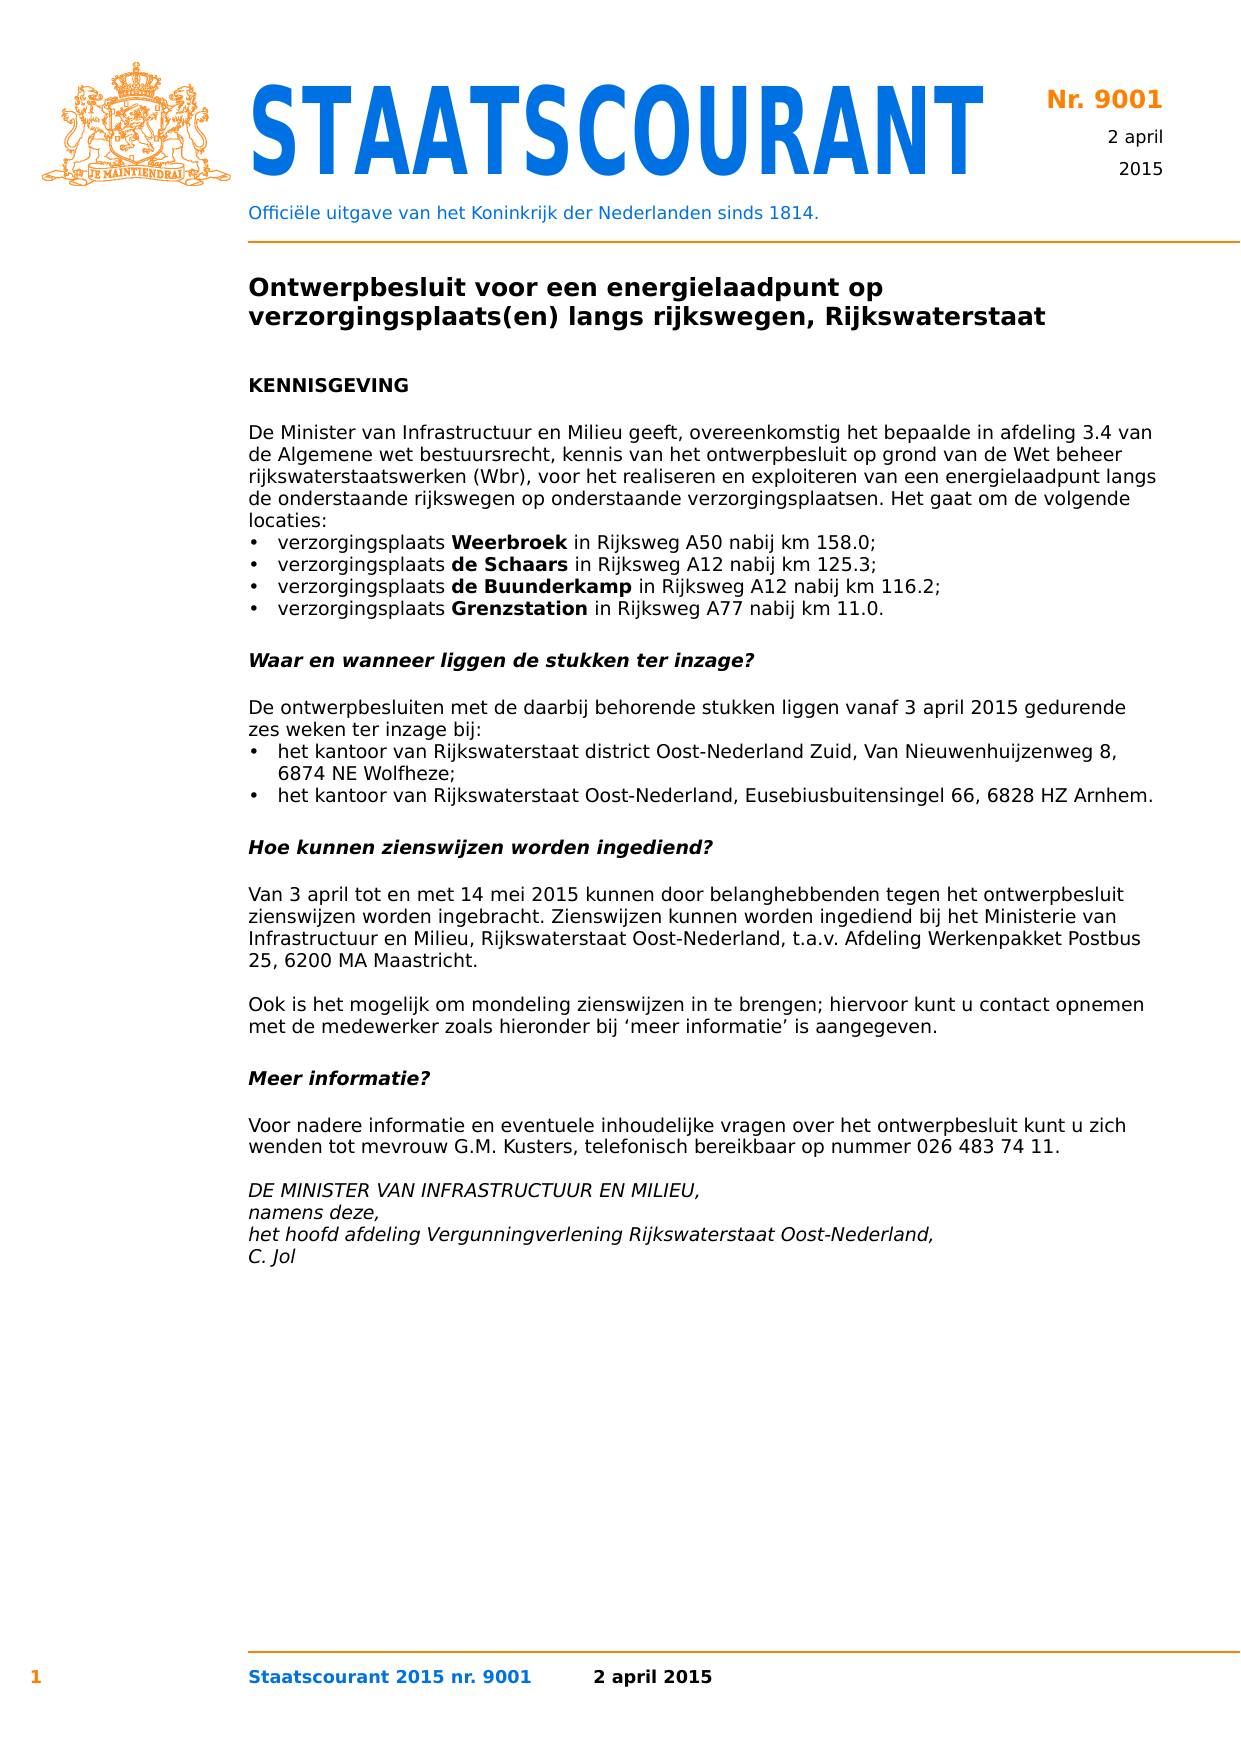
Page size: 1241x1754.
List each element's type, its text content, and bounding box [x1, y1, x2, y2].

text • verzorgingsplaats Grenzstation in Rijksweg A77 nabij km 11.0. [248, 598, 1163, 620]
table_header STAATSCOURANT [248, 62, 998, 203]
table_cell 2015 [998, 153, 1240, 203]
text Van 3 april tot en met 14 mei 2015 kunnen door belanghebbenden tegen het ontwerpbesluit zienswijzen worden ingebracht. Zienswijzen kunnen worden ingediend bij het Ministerie van Infrastructuur en Milieu, Rijkswaterstaat Oost-Nederland, t.a.v. Afdeling Werkenpakket Postbus 25, 6200 MA Maastricht. [248, 884, 1163, 972]
subtitle KENNISGEVING [248, 375, 1163, 397]
text Ook is het mogelijk om mondeling zienswijzen in te brengen; hiervoor kunt u contact opnemen met de medewerker zoals hieronder bij ‘meer informatie’ is aangegeven. [248, 993, 1163, 1037]
text • het kantoor van Rijkswaterstaat Oost-Nederland, Eusebiusbuitensingel 66, 6828 HZ Arnhem. [248, 785, 1163, 807]
text Voor nadere informatie en eventuele inhoudelijke vragen over het ontwerpbesluit kunt u zich wenden tot mevrouw G.M. Kusters, telefonisch bereikbaar op nummer 026 483 74 11. [248, 1114, 1163, 1158]
subtitle Meer informatie? [248, 1067, 1163, 1089]
picture [41, 62, 231, 186]
text De ontwerpbesluiten met de daarbij behorende stukken liggen vanaf 3 april 2015 gedurende zes weken ter inzage bij: [248, 697, 1163, 741]
text De Minister van Infrastructuur en Milieu geeft, overeenkomstig het bepaalde in afdeling 3.4 van de Algemene wet bestuursrecht, kennis van het ontwerpbesluit op grond van de Wet beheer rijkswaterstaatswerken (Wbr), voor het realiseren en exploiteren van een energielaadpunt langs de onderstaande rijkswegen op onderstaande verzorgingsplaatsen. Het gaat om de volgende locaties: [248, 422, 1163, 532]
text • verzorgingsplaats de Schaars in Rijksweg A12 nabij km 125.3; [248, 554, 1163, 576]
subtitle Ontwerpbesluit voor een energielaadpunt op verzorgingsplaats(en) langs rijkswegen, Rijkswaterstaat [248, 273, 1163, 331]
table_header [25, 62, 248, 241]
table_header Nr. 9001 [998, 62, 1240, 121]
text • het kantoor van Rijkswaterstaat district Oost-Nederland Zuid, Van Nieuwenhuijzenweg 8, 6874 NE Wolfheze; [248, 741, 1163, 785]
text DE MINISTER VAN INFRASTRUCTUUR EN MILIEU, namens deze, het hoofd afdeling Vergunningverlening Rijkswaterstaat Oost-Nederland, C. Jol [248, 1180, 1163, 1268]
text • verzorgingsplaats de Buunderkamp in Rijksweg A12 nabij km 116.2; [248, 576, 1163, 598]
table_cell Officiële uitgave van het Koninkrijk der Nederlanden sinds 1814. [248, 203, 1240, 241]
subtitle Hoe kunnen zienswijzen worden ingediend? [248, 837, 1163, 859]
subtitle Waar en wanneer liggen de stukken ter inzage? [248, 650, 1163, 672]
text • verzorgingsplaats Weerbroek in Rijksweg A50 nabij km 158.0; [248, 532, 1163, 554]
table_cell 2 april [998, 121, 1240, 153]
